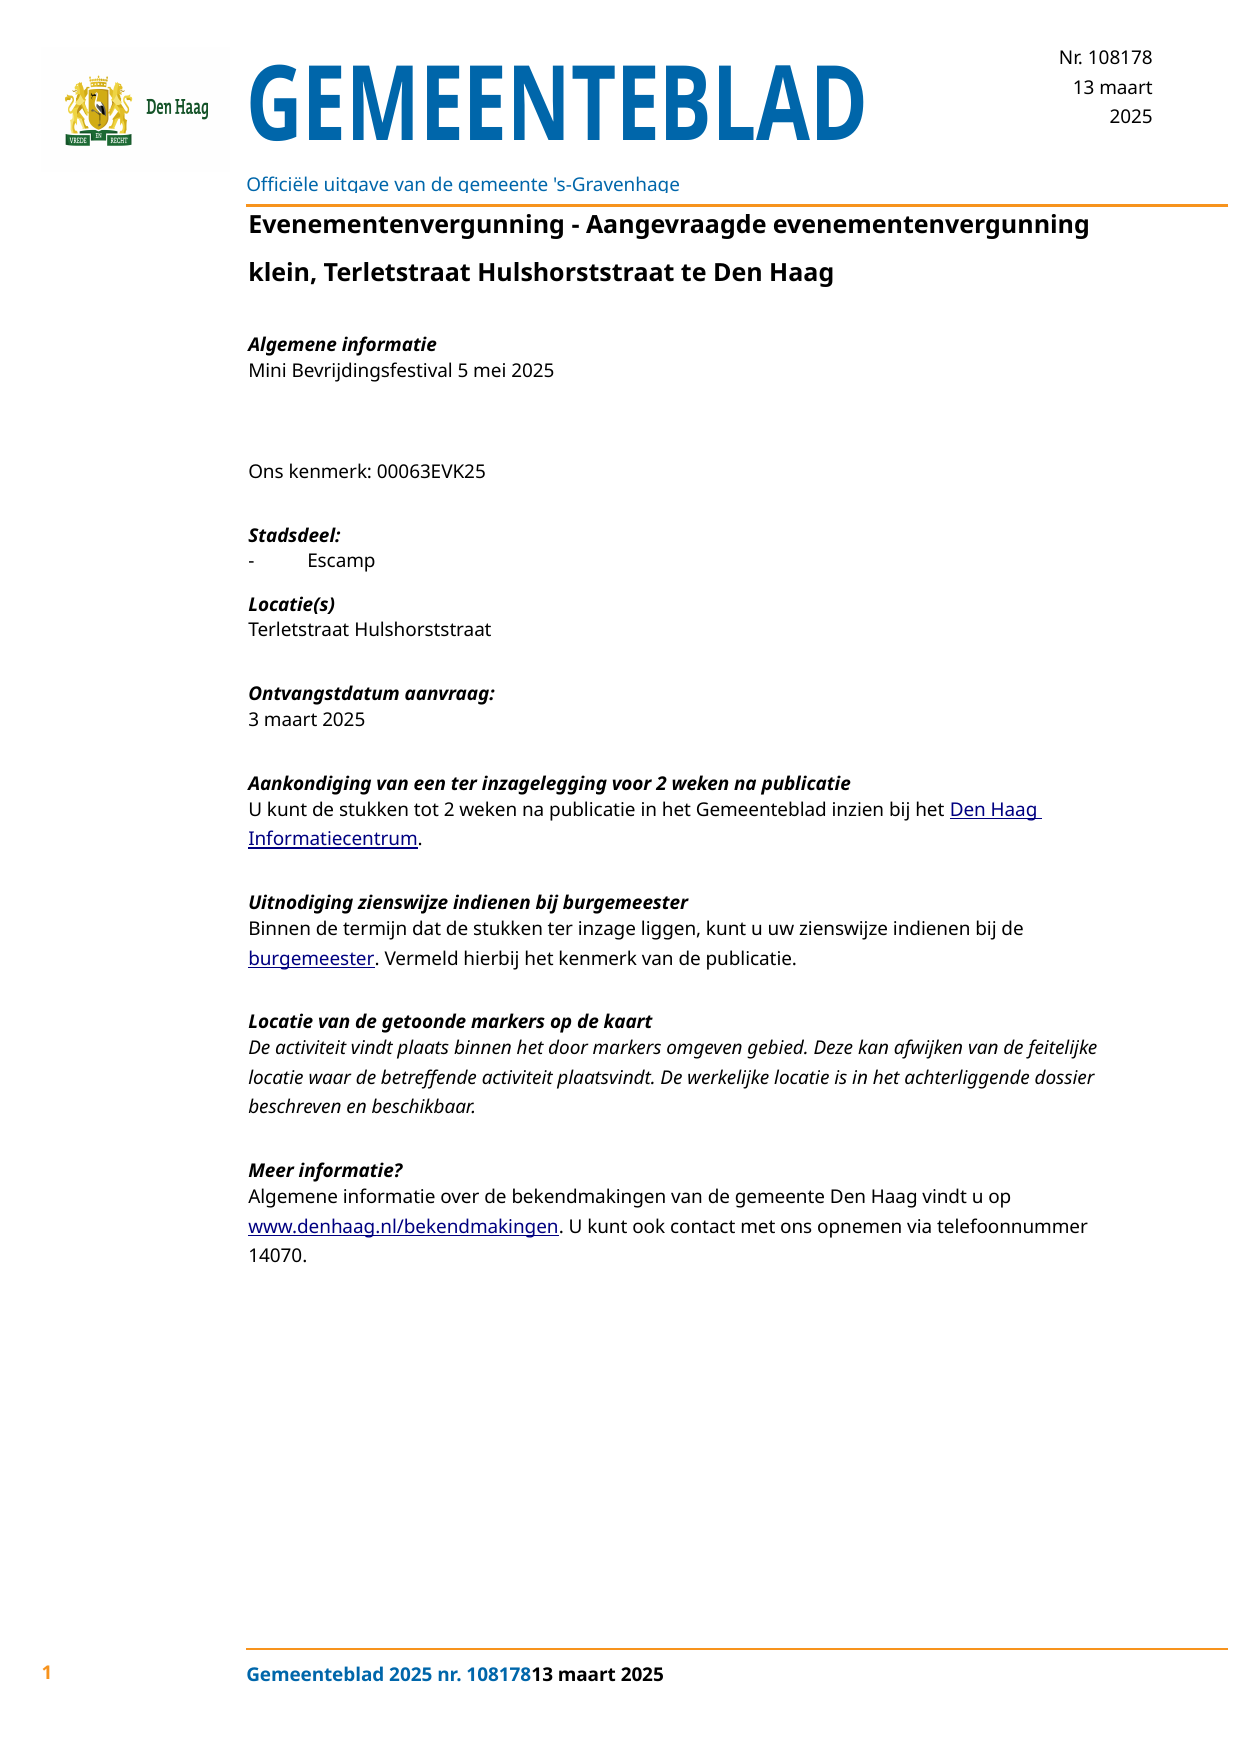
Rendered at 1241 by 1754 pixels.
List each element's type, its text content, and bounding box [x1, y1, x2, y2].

text Ons kenmerk: 00063EVK25 [248, 458, 1152, 484]
text Algemene informatie [248, 331, 1152, 357]
picture [41, 47, 231, 172]
text Evenementenvergunning - Aangevraagde evenementenvergunning klein, Terletstraat Hulshorststraat te Den Haag [248, 207, 1152, 288]
text Terletstraat Hulshorststraat [248, 617, 1152, 642]
list Escamp [248, 548, 1152, 573]
text Ontvangstdatum aanvraag: [248, 681, 1152, 706]
text Locatie(s) [248, 591, 1152, 617]
text De activiteit vindt plaats binnen het door markers omgeven gebied. Deze kan afwijken van de feitelijke locatie waar de betreffende activiteit plaatsvindt. De werkelijke locatie is in het achterliggende dossier beschreven en beschikbaar. [248, 1034, 1152, 1119]
text Uitnodiging zienswijze indienen bij burgemeester [248, 889, 1152, 915]
text Binnen de termijn dat de stukken ter inzage liggen, kunt u uw zienswijze indienen bij de burgemeester. Vermeld hierbij het kenmerk van de publicatie. [248, 915, 1152, 971]
text U kunt de stukken tot 2 weken na publicatie in het Gemeenteblad inzien bij het Den Haag Informatiecentrum. [248, 796, 1152, 851]
text 3 maart 2025 [248, 706, 1152, 732]
text Algemene informatie over de bekendmakingen van de gemeente Den Haag vindt u op www.denhaag.nl/bekendmakingen. U kunt ook contact met ons opnemen via telefoonnummer 14070. [248, 1183, 1152, 1268]
text Meer informatie? [248, 1158, 1152, 1183]
text Aankondiging van een ter inzagelegging voor 2 weken na publicatie [248, 770, 1152, 796]
text Stadsdeel: [248, 522, 1152, 548]
text Locatie van de getoonde markers op de kaart [248, 1009, 1152, 1034]
text Mini Bevrijdingsfestival 5 mei 2025 [248, 357, 1152, 383]
